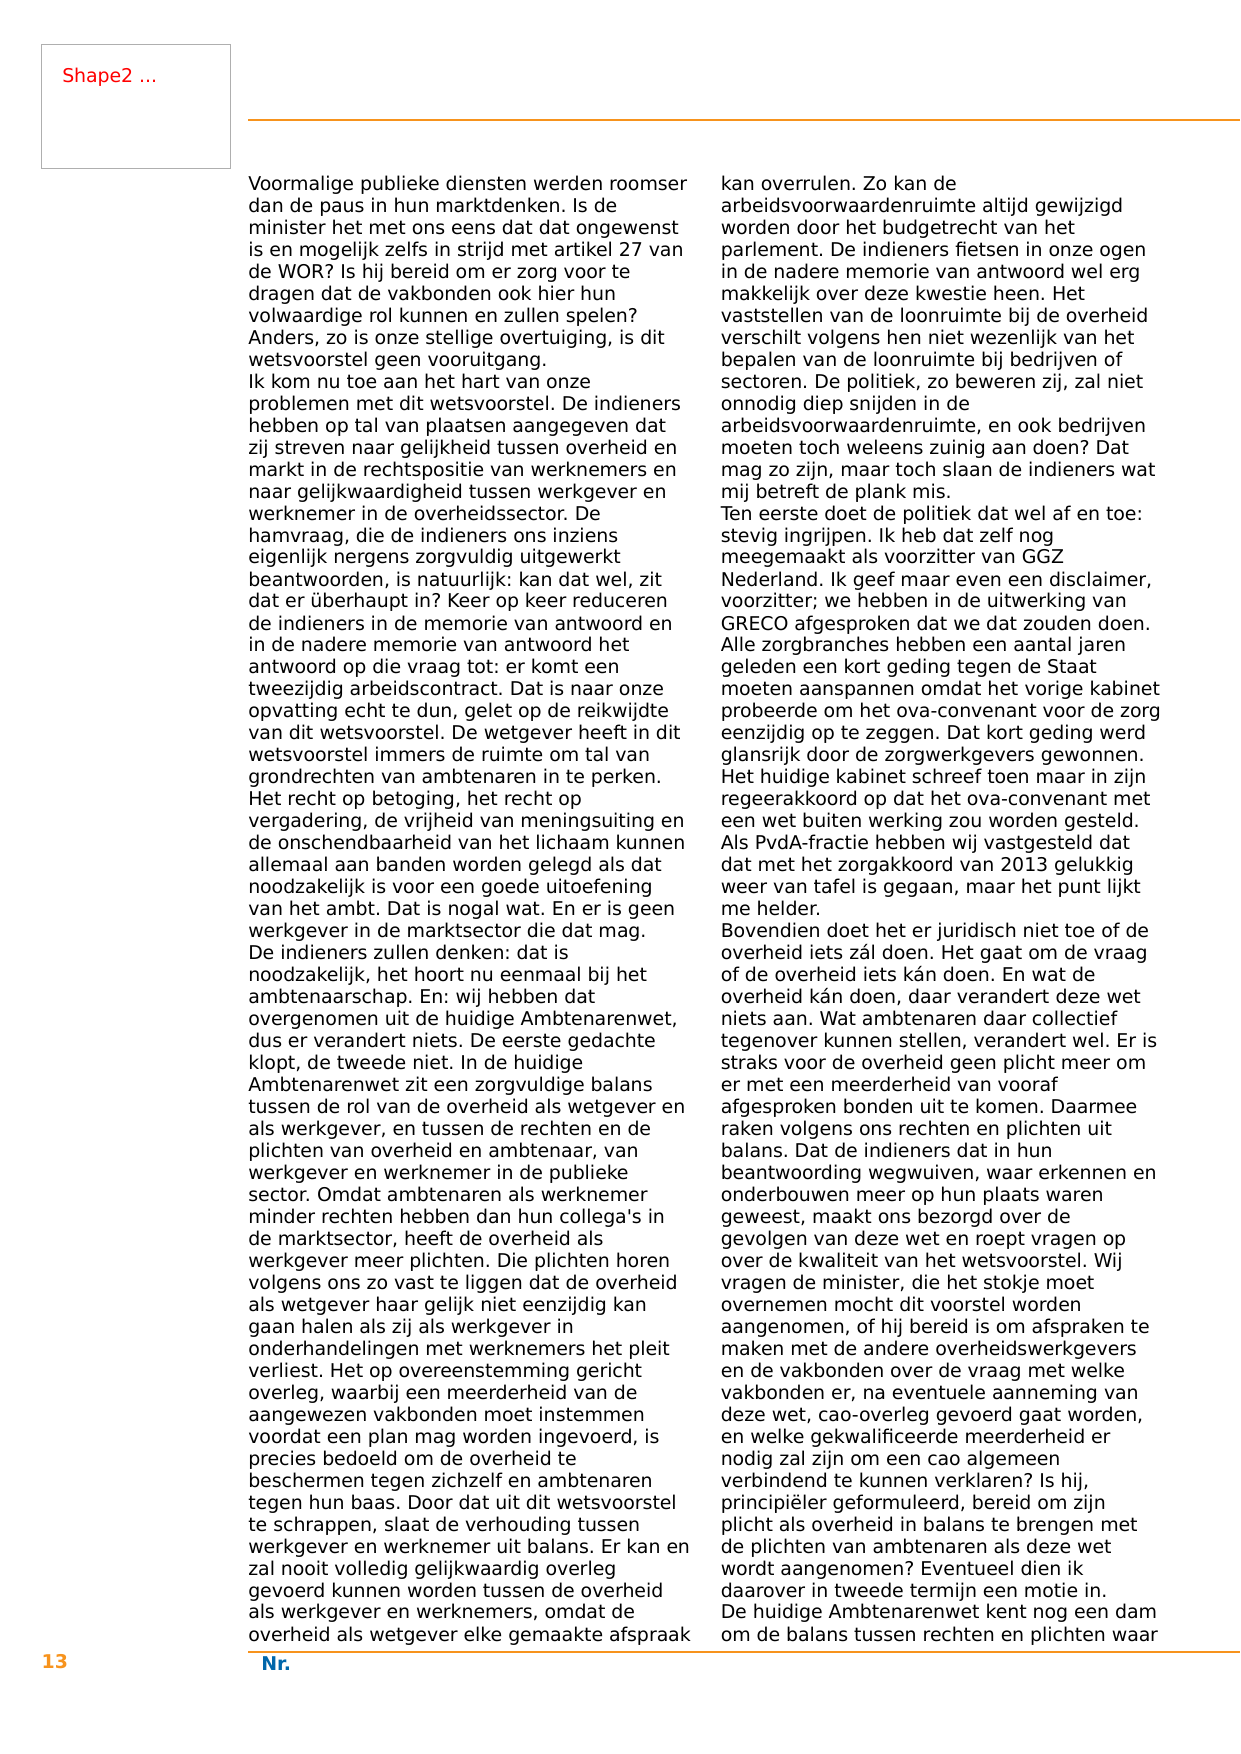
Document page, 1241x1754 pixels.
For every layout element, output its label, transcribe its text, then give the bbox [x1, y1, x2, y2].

text Bovendien doet het er juridisch niet toe of de overheid iets zál doen. Het gaat om de vraag of de overheid iets kán doen. En wat de overheid kán doen, daar verandert deze wet niets aan. Wat ambtenaren daar collectief tegenover kunnen stellen, verandert wel. Er is straks voor de overheid geen plicht meer om er met een meerderheid van vooraf afgesproken bonden uit te komen. Daarmee raken volgens ons rechten en plichten uit balans. Dat de indieners dat in hun beantwoording wegwuiven, waar erkennen en onderbouwen meer op hun plaats waren geweest, maakt ons bezorgd over de gevolgen van deze wet en roept vragen op over de kwaliteit van het wetsvoorstel. Wij vragen de minister, die het stokje moet overnemen mocht dit voorstel worden aangenomen, of hij bereid is om afspraken te maken met de andere overheidswerkgevers en de vakbonden over de vraag met welke vakbonden er, na eventuele aanneming van deze wet, cao-overleg gevoerd gaat worden, en welke gekwalificeerde meerderheid er nodig zal zijn om een cao algemeen verbindend te kunnen verklaren? Is hij, principiëler geformuleerd, bereid om zijn plicht als overheid in balans te brengen met de plichten van ambtenaren als deze wet wordt aangenomen? Eventueel dien ik daarover in tweede termijn een motie in. [721, 920, 1163, 1601]
text Voormalige publieke diensten werden roomser dan de paus in hun marktdenken. Is de minister het met ons eens dat dat ongewenst is en mogelijk zelfs in strijd met artikel 27 van de WOR? Is hij bereid om er zorg voor te dragen dat de vakbonden ook hier hun volwaardige rol kunnen en zullen spelen? Anders, zo is onze stellige overtuiging, is dit wetsvoorstel geen vooruitgang. [248, 173, 691, 371]
text De huidige Ambtenarenwet kent nog een dam om de balans tussen rechten en plichten waar [721, 1601, 1163, 1645]
text Ten eerste doet de politiek dat wel af en toe: stevig ingrijpen. Ik heb dat zelf nog meegemaakt als voorzitter van GGZ Nederland. Ik geef maar even een disclaimer, voorzitter; we hebben in de uitwerking van GRECO afgesproken dat we dat zouden doen. Alle zorgbranches hebben een aantal jaren geleden een kort geding tegen de Staat moeten aanspannen omdat het vorige kabinet probeerde om het ova-convenant voor de zorg eenzijdig op te zeggen. Dat kort geding werd glansrijk door de zorgwerkgevers gewonnen. Het huidige kabinet schreef toen maar in zijn regeerakkoord op dat het ova-convenant met een wet buiten werking zou worden gesteld. Als PvdA-fractie hebben wij vastgesteld dat dat met het zorgakkoord van 2013 gelukkig weer van tafel is gegaan, maar het punt lijkt me helder. [721, 502, 1163, 920]
text De indieners zullen denken: dat is noodzakelijk, het hoort nu eenmaal bij het ambtenaarschap. En: wij hebben dat overgenomen uit de huidige Ambtenarenwet, dus er verandert niets. De eerste gedachte klopt, de tweede niet. In de huidige Ambtenarenwet zit een zorgvuldige balans tussen de rol van de overheid als wetgever en als werkgever, en tussen de rechten en de plichten van overheid en ambtenaar, van werkgever en werknemer in de publieke sector. Omdat ambtenaren als werknemer minder rechten hebben dan hun collega's in de marktsector, heeft de overheid als werkgever meer plichten. Die plichten horen volgens ons zo vast te liggen dat de overheid als wetgever haar gelijk niet eenzijdig kan gaan halen als zij als werkgever in onderhandelingen met werknemers het pleit verliest. Het op overeenstemming gericht overleg, waarbij een meerderheid van de aangewezen vakbonden moet instemmen voordat een plan mag worden ingevoerd, is precies bedoeld om de overheid te beschermen tegen zichzelf en ambtenaren tegen hun baas. Door dat uit dit wetsvoorstel te schrappen, slaat de verhouding tussen werkgever en werknemer uit balans. Er kan en zal nooit volledig gelijkwaardig overleg gevoerd kunnen worden tussen de overheid als werkgever en werknemers, omdat de overheid als wetgever elke gemaakte afspraak [248, 942, 691, 1645]
text kan overrulen. Zo kan de arbeidsvoorwaardenruimte altijd gewijzigd worden door het budgetrecht van het parlement. De indieners fietsen in onze ogen in de nadere memorie van antwoord wel erg makkelijk over deze kwestie heen. Het vaststellen van de loonruimte bij de overheid verschilt volgens hen niet wezenlijk van het bepalen van de loonruimte bij bedrijven of sectoren. De politiek, zo beweren zij, zal niet onnodig diep snijden in de arbeidsvoorwaardenruimte, en ook bedrijven moeten toch weleens zuinig aan doen? Dat mag zo zijn, maar toch slaan de indieners wat mij betreft de plank mis. [721, 173, 1163, 502]
text Ik kom nu toe aan het hart van onze problemen met dit wetsvoorstel. De indieners hebben op tal van plaatsen aangegeven dat zij streven naar gelijkheid tussen overheid en markt in de rechtspositie van werknemers en naar gelijkwaardigheid tussen werkgever en werknemer in de overheidssector. De hamvraag, die de indieners ons inziens eigenlijk nergens zorgvuldig uitgewerkt beantwoorden, is natuurlijk: kan dat wel, zit dat er überhaupt in? Keer op keer reduceren de indieners in de memorie van antwoord en in de nadere memorie van antwoord het antwoord op die vraag tot: er komt een tweezijdig arbeidscontract. Dat is naar onze opvatting echt te dun, gelet op de reikwijdte van dit wetsvoorstel. De wetgever heeft in dit wetsvoorstel immers de ruimte om tal van grondrechten van ambtenaren in te perken. Het recht op betoging, het recht op vergadering, de vrijheid van meningsuiting en de onschendbaarheid van het lichaam kunnen allemaal aan banden worden gelegd als dat noodzakelijk is voor een goede uitoefening van het ambt. Dat is nogal wat. En er is geen werkgever in de marktsector die dat mag. [248, 371, 691, 942]
